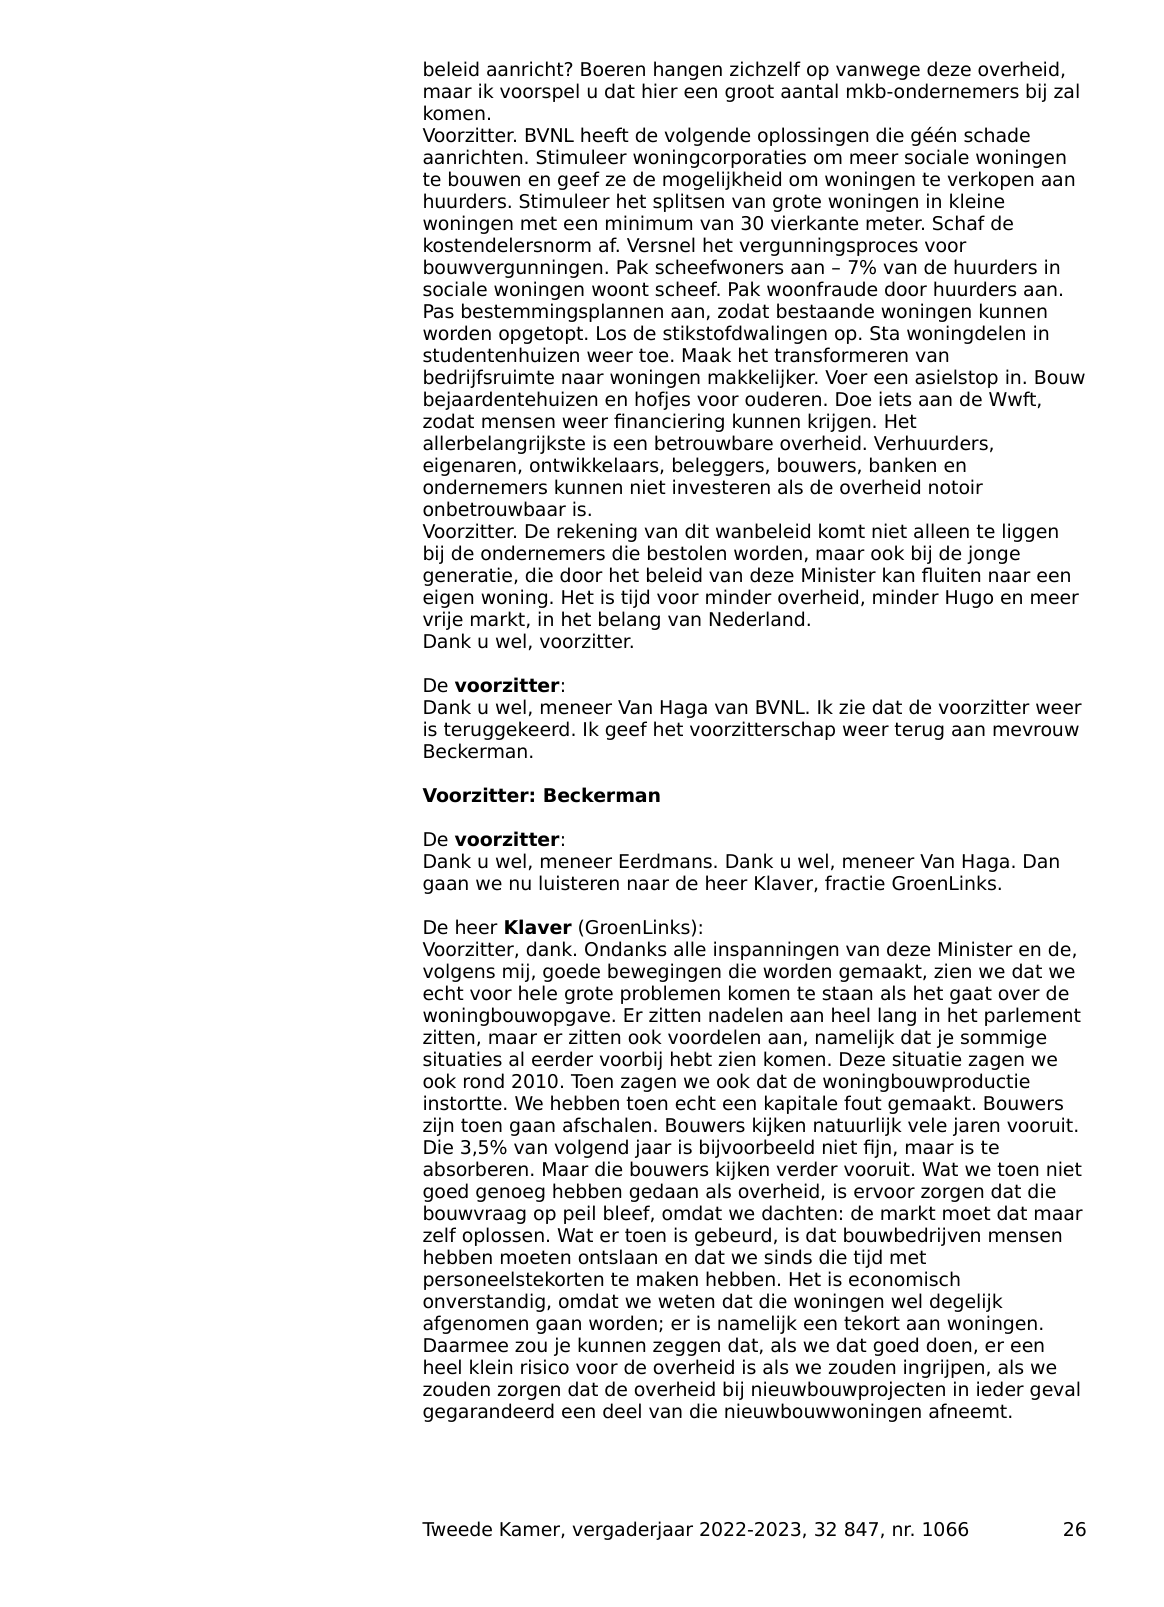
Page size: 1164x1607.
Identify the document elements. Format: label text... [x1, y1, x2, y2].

text Voorzitter. De rekening van dit wanbeleid komt niet alleen te liggen bij de ondernemers die bestolen worden, maar ook bij de jonge generatie, die door het beleid van deze Minister kan fluiten naar een eigen woning. Het is tijd voor minder overheid, minder Hugo en meer vrije markt, in het belang van Nederland. [422, 521, 1087, 631]
text Voorzitter. BVNL heeft de volgende oplossingen die géén schade aanrichten. Stimuleer woningcorporaties om meer sociale woningen te bouwen en geef ze de mogelijkheid om woningen te verkopen aan huurders. Stimuleer het splitsen van grote woningen in kleine woningen met een minimum van 30 vierkante meter. Schaf de kostendelersnorm af. Versnel het vergunningsproces voor bouwvergunningen. Pak scheefwoners aan – 7% van de huurders in sociale woningen woont scheef. Pak woonfraude door huurders aan. Pas bestemmingsplannen aan, zodat bestaande woningen kunnen worden opgetopt. Los de stikstofdwalingen op. Sta woningdelen in studentenhuizen weer toe. Maak het transformeren van bedrijfsruimte naar woningen makkelijker. Voer een asielstop in. Bouw bejaardentehuizen en hofjes voor ouderen. Doe iets aan de Wwft, zodat mensen weer financiering kunnen krijgen. Het allerbelangrijkste is een betrouwbare overheid. Verhuurders, eigenaren, ontwikkelaars, beleggers, bouwers, banken en ondernemers kunnen niet investeren als de overheid notoir onbetrouwbaar is. [422, 125, 1087, 521]
text Dank u wel, meneer Eerdmans. Dank u wel, meneer Van Haga. Dan gaan we nu luisteren naar de heer Klaver, fractie GroenLinks. [422, 851, 1087, 895]
text Dank u wel, voorzitter. [422, 631, 1087, 652]
text De heer Klaver (GroenLinks): [422, 917, 1087, 939]
text De voorzitter: [422, 675, 1087, 697]
text beleid aanricht? Boeren hangen zichzelf op vanwege deze overheid, maar ik voorspel u dat hier een groot aantal mkb-ondernemers bij zal komen. [422, 59, 1087, 125]
text Voorzitter, dank. Ondanks alle inspanningen van deze Minister en de, volgens mij, goede bewegingen die worden gemaakt, zien we dat we echt voor hele grote problemen komen te staan als het gaat over de woningbouwopgave. Er zitten nadelen aan heel lang in het parlement zitten, maar er zitten ook voordelen aan, namelijk dat je sommige situaties al eerder voorbij hebt zien komen. Deze situatie zagen we ook rond 2010. Toen zagen we ook dat de woningbouwproductie instortte. We hebben toen echt een kapitale fout gemaakt. Bouwers zijn toen gaan afschalen. Bouwers kijken natuurlijk vele jaren vooruit. Die 3,5% van volgend jaar is bijvoorbeeld niet fijn, maar is te absorberen. Maar die bouwers kijken verder vooruit. Wat we toen niet goed genoeg hebben gedaan als overheid, is ervoor zorgen dat die bouwvraag op peil bleef, omdat we dachten: de markt moet dat maar zelf oplossen. Wat er toen is gebeurd, is dat bouwbedrijven mensen hebben moeten ontslaan en dat we sinds die tijd met personeelstekorten te maken hebben. Het is economisch onverstandig, omdat we weten dat die woningen wel degelijk afgenomen gaan worden; er is namelijk een tekort aan woningen. Daarmee zou je kunnen zeggen dat, als we dat goed doen, er een heel klein risico voor de overheid is als we zouden ingrijpen, als we zouden zorgen dat de overheid bij nieuwbouwprojecten in ieder geval gegarandeerd een deel van die nieuwbouwwoningen afneemt. [422, 939, 1087, 1423]
subtitle Voorzitter: Beckerman [422, 785, 1087, 807]
text Dank u wel, meneer Van Haga van BVNL. Ik zie dat de voorzitter weer is teruggekeerd. Ik geef het voorzitterschap weer terug aan mevrouw Beckerman. [422, 697, 1087, 763]
text De voorzitter: [422, 829, 1087, 851]
